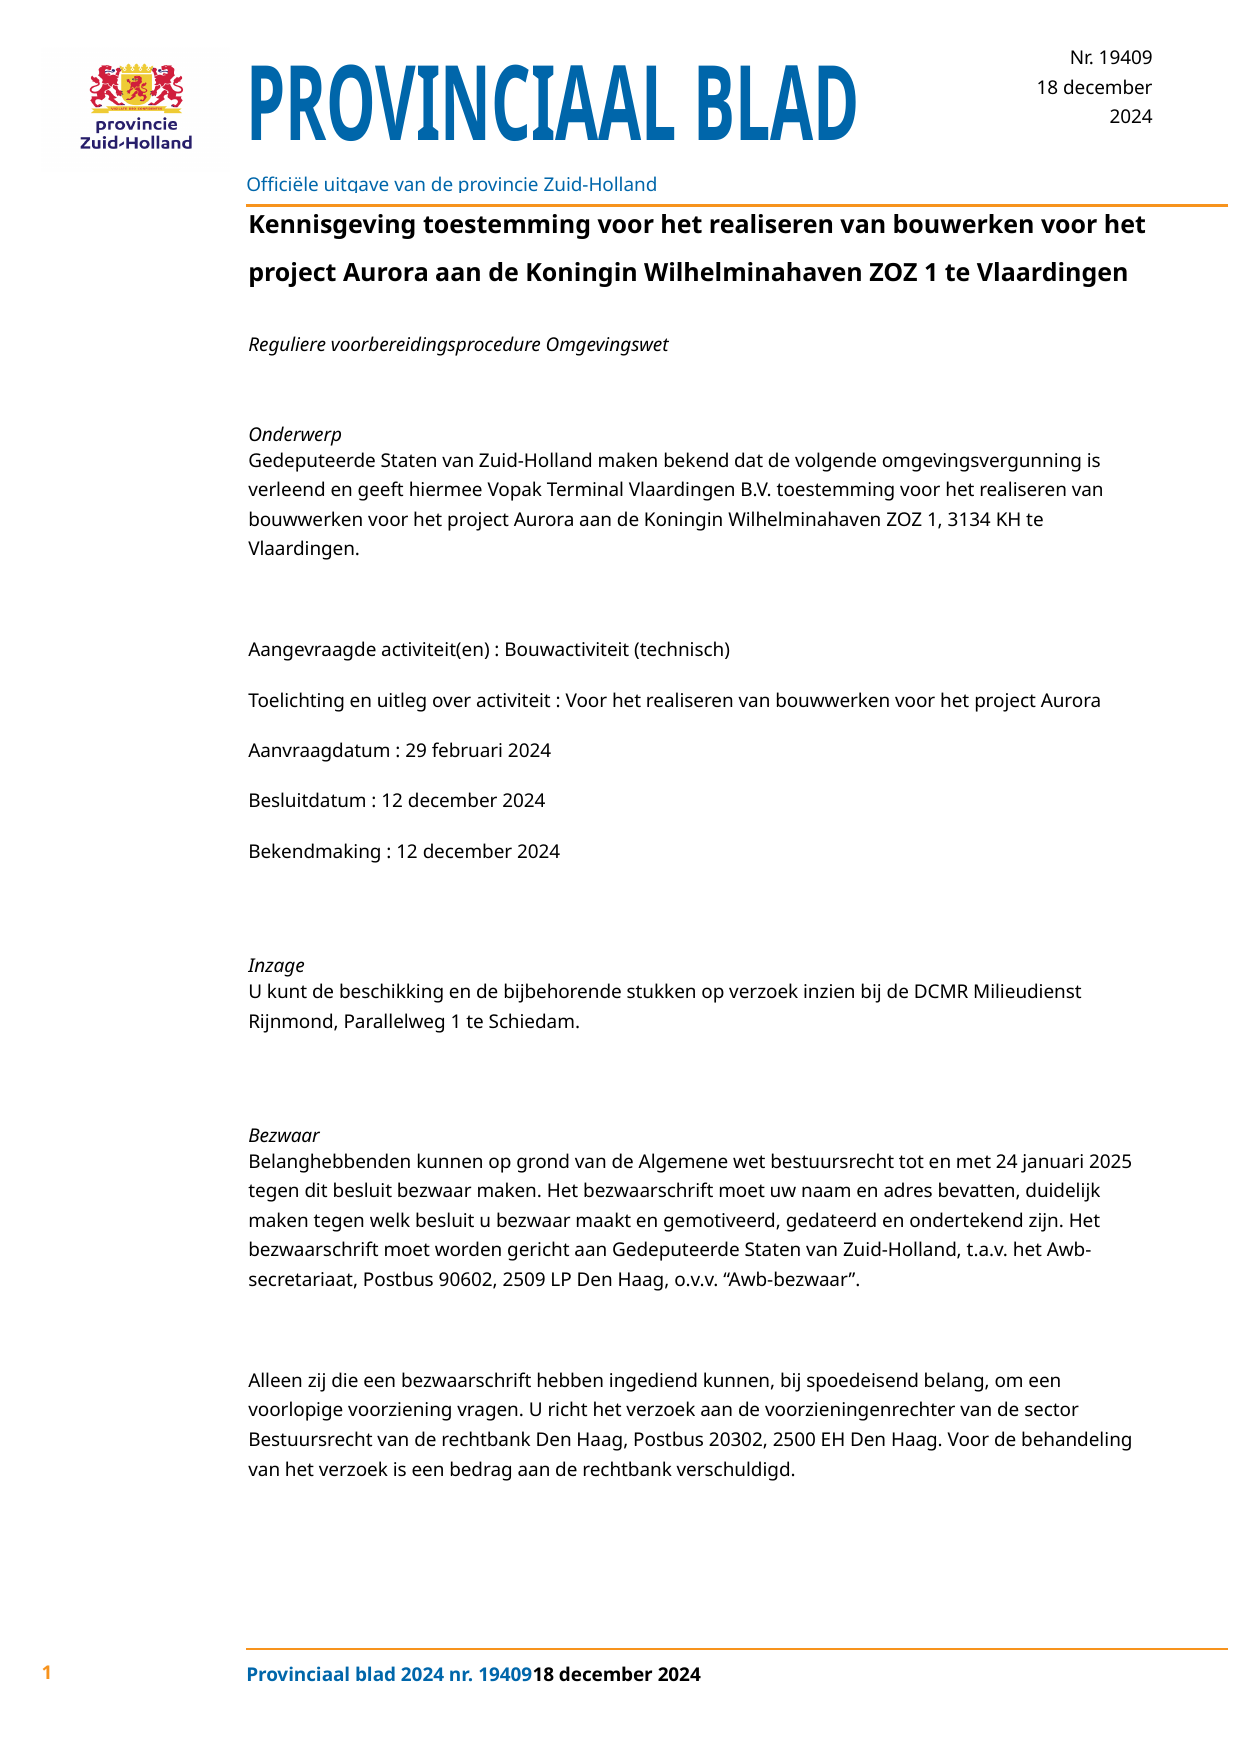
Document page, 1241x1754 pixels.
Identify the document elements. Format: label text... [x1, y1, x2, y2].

picture [41, 47, 231, 172]
text Toelichting en uitleg over activiteit : Voor het realiseren van bouwwerken voor het project Aurora [248, 687, 1152, 713]
text Besluitdatum : 12 december 2024 [248, 788, 1152, 813]
text Aanvraagdatum : 29 februari 2024 [248, 737, 1152, 763]
text U kunt de beschikking en de bijbehorende stukken op verzoek inzien bij de DCMR Milieudienst Rijnmond, Parallelweg 1 te Schiedam. [248, 978, 1152, 1033]
text Aangevraagde activiteit(en) : Bouwactiviteit (technisch) [248, 636, 1152, 662]
text Kennisgeving toestemming voor het realiseren van bouwerken voor het project Aurora aan de Koningin Wilhelminahaven ZOZ 1 te Vlaardingen [248, 207, 1152, 288]
text Bezwaar [248, 1122, 1152, 1148]
text Inzage [248, 952, 1152, 978]
text Belanghebbenden kunnen op grond van de Algemene wet bestuursrecht tot en met 24 januari 2025 tegen dit besluit bezwaar maken. Het bezwaarschrift moet uw naam en adres bevatten, duidelijk maken tegen welk besluit u bezwaar maakt en gemotiveerd, gedateerd en ondertekend zijn. Het bezwaarschrift moet worden gericht aan Gedeputeerde Staten van Zuid-Holland, t.a.v. het Awb-secretariaat, Postbus 90602, 2509 LP Den Haag, o.v.v. “Awb-bezwaar”. [248, 1148, 1152, 1292]
text Bekendmaking : 12 december 2024 [248, 838, 1152, 864]
text Gedeputeerde Staten van Zuid-Holland maken bekend dat de volgende omgevingsvergunning is verleend en geeft hiermee Vopak Terminal Vlaardingen B.V. toestemming voor het realiseren van bouwwerken voor het project Aurora aan de Koningin Wilhelminahaven ZOZ 1, 3134 KH te Vlaardingen. [248, 447, 1152, 561]
text Onderwerp [248, 421, 1152, 447]
text Reguliere voorbereidingsprocedure Omgevingswet [248, 331, 1152, 357]
text Alleen zij die een bezwaarschrift hebben ingediend kunnen, bij spoedeisend belang, om een voorlopige voorziening vragen. U richt het verzoek aan de voorzieningenrechter van de sector Bestuursrecht van de rechtbank Den Haag, Postbus 20302, 2500 EH Den Haag. Voor de behandeling van het verzoek is een bedrag aan de rechtbank verschuldigd. [248, 1367, 1152, 1482]
